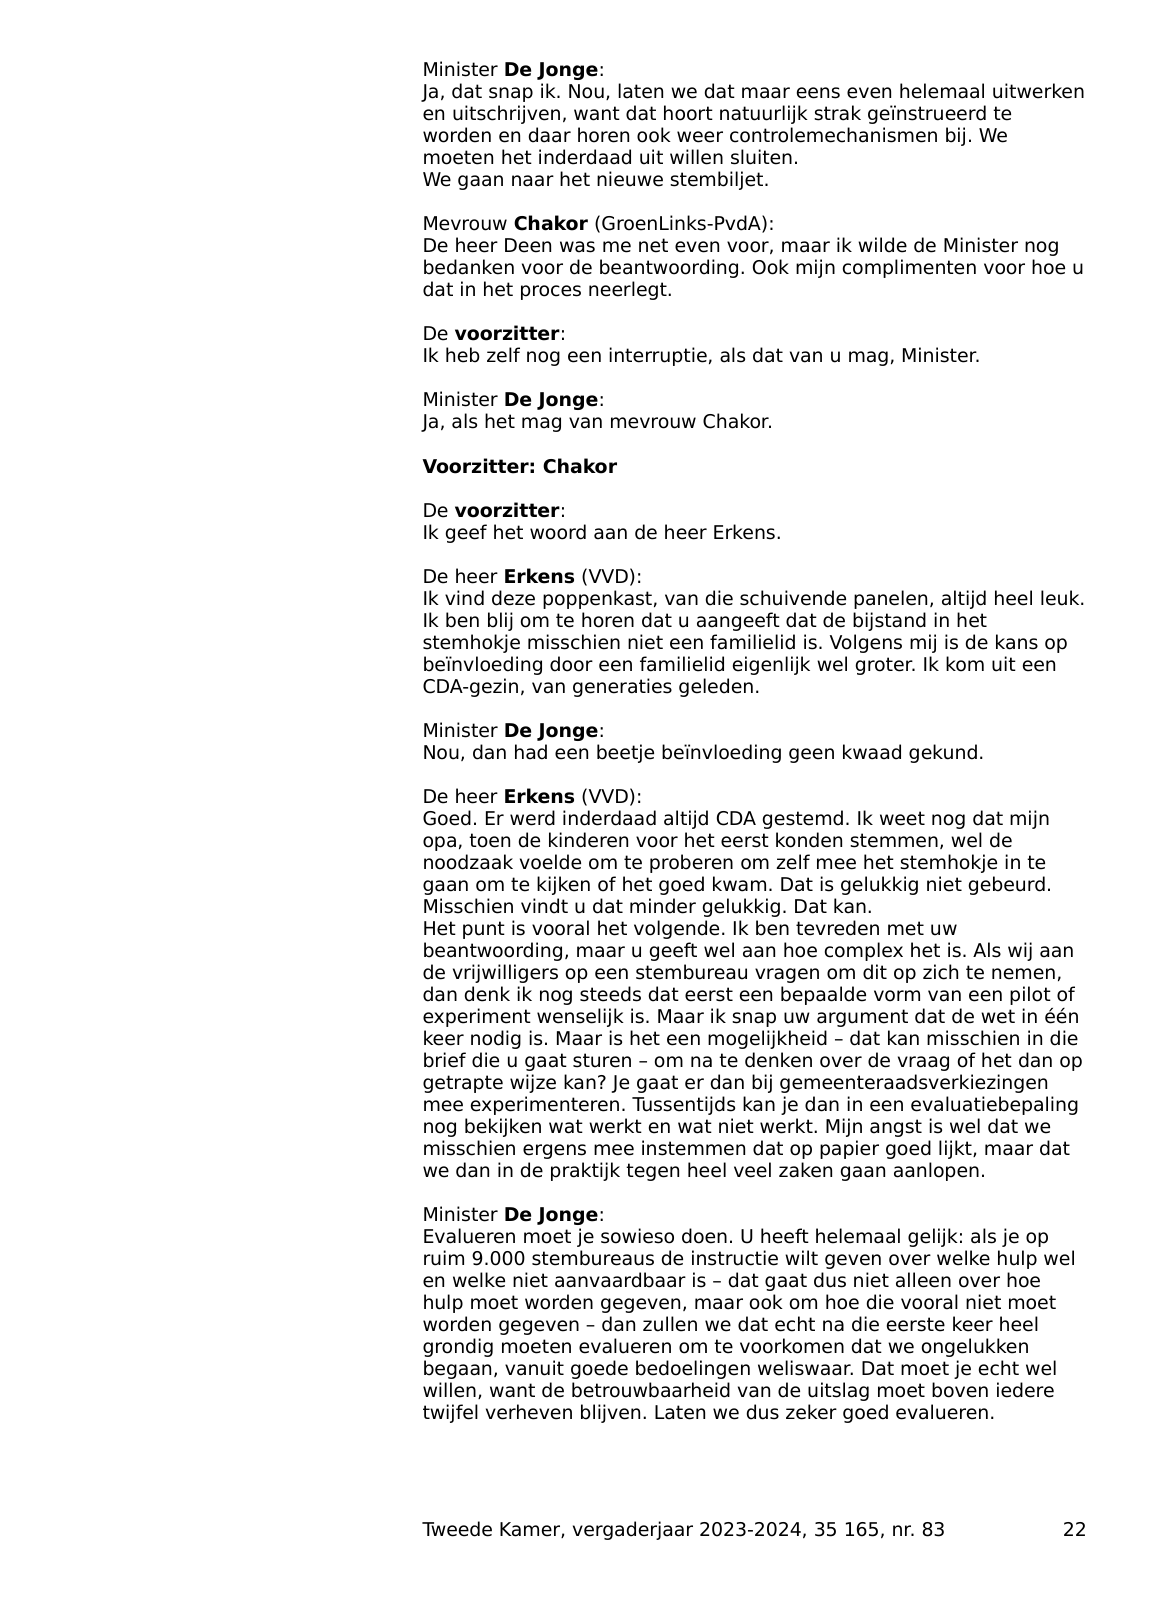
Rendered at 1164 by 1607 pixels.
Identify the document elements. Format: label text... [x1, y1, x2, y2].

text Ja, dat snap ik. Nou, laten we dat maar eens even helemaal uitwerken en uitschrijven, want dat hoort natuurlijk strak geïnstrueerd te worden en daar horen ook weer controlemechanismen bij. We moeten het inderdaad uit willen sluiten. [422, 81, 1087, 169]
text Minister De Jonge: [422, 389, 1087, 411]
text We gaan naar het nieuwe stembiljet. [422, 169, 1087, 191]
text Voorzitter: Chakor [422, 456, 1087, 477]
text Goed. Er werd inderdaad altijd CDA gestemd. Ik weet nog dat mijn opa, toen de kinderen voor het eerst konden stemmen, wel de noodzaak voelde om te proberen om zelf mee het stemhokje in te gaan om te kijken of het goed kwam. Dat is gelukkig niet gebeurd. Misschien vindt u dat minder gelukkig. Dat kan. [422, 808, 1087, 918]
text De voorzitter: [422, 500, 1087, 522]
text Minister De Jonge: [422, 720, 1087, 742]
text Ik vind deze poppenkast, van die schuivende panelen, altijd heel leuk. [422, 588, 1087, 610]
text De heer Erkens (VVD): [422, 786, 1087, 808]
text Mevrouw Chakor (GroenLinks-PvdA): [422, 213, 1087, 235]
text Evalueren moet je sowieso doen. U heeft helemaal gelijk: als je op ruim 9.000 stembureaus de instructie wilt geven over welke hulp wel en welke niet aanvaardbaar is – dat gaat dus niet alleen over hoe hulp moet worden gegeven, maar ook om hoe die vooral niet moet worden gegeven – dan zullen we dat echt na die eerste keer heel grondig moeten evalueren om te voorkomen dat we ongelukken begaan, vanuit goede bedoelingen weliswaar. Dat moet je echt wel willen, want de betrouwbaarheid van de uitslag moet boven iedere twijfel verheven blijven. Laten we dus zeker goed evalueren. [422, 1226, 1087, 1424]
text De heer Erkens (VVD): [422, 566, 1087, 588]
text De heer Deen was me net even voor, maar ik wilde de Minister nog bedanken voor de beantwoording. Ook mijn complimenten voor hoe u dat in het proces neerlegt. [422, 235, 1087, 301]
text Minister De Jonge: [422, 1204, 1087, 1226]
text Minister De Jonge: [422, 59, 1087, 81]
text De voorzitter: [422, 323, 1087, 345]
text Ik heb zelf nog een interruptie, als dat van u mag, Minister. [422, 345, 1087, 367]
text Ja, als het mag van mevrouw Chakor. [422, 411, 1087, 433]
text Het punt is vooral het volgende. Ik ben tevreden met uw beantwoording, maar u geeft wel aan hoe complex het is. Als wij aan de vrijwilligers op een stembureau vragen om dit op zich te nemen, dan denk ik nog steeds dat eerst een bepaalde vorm van een pilot of experiment wenselijk is. Maar ik snap uw argument dat de wet in één keer nodig is. Maar is het een mogelijkheid – dat kan misschien in die brief die u gaat sturen – om na te denken over de vraag of het dan op getrapte wijze kan? Je gaat er dan bij gemeenteraadsverkiezingen mee experimenteren. Tussentijds kan je dan in een evaluatiebepaling nog bekijken wat werkt en wat niet werkt. Mijn angst is wel dat we misschien ergens mee instemmen dat op papier goed lijkt, maar dat we dan in de praktijk tegen heel veel zaken gaan aanlopen. [422, 918, 1087, 1182]
text Nou, dan had een beetje beïnvloeding geen kwaad gekund. [422, 742, 1087, 764]
text Ik ben blij om te horen dat u aangeeft dat de bijstand in het stemhokje misschien niet een familielid is. Volgens mij is de kans op beïnvloeding door een familielid eigenlijk wel groter. Ik kom uit een CDA-gezin, van generaties geleden. [422, 610, 1087, 698]
text Ik geef het woord aan de heer Erkens. [422, 522, 1087, 544]
